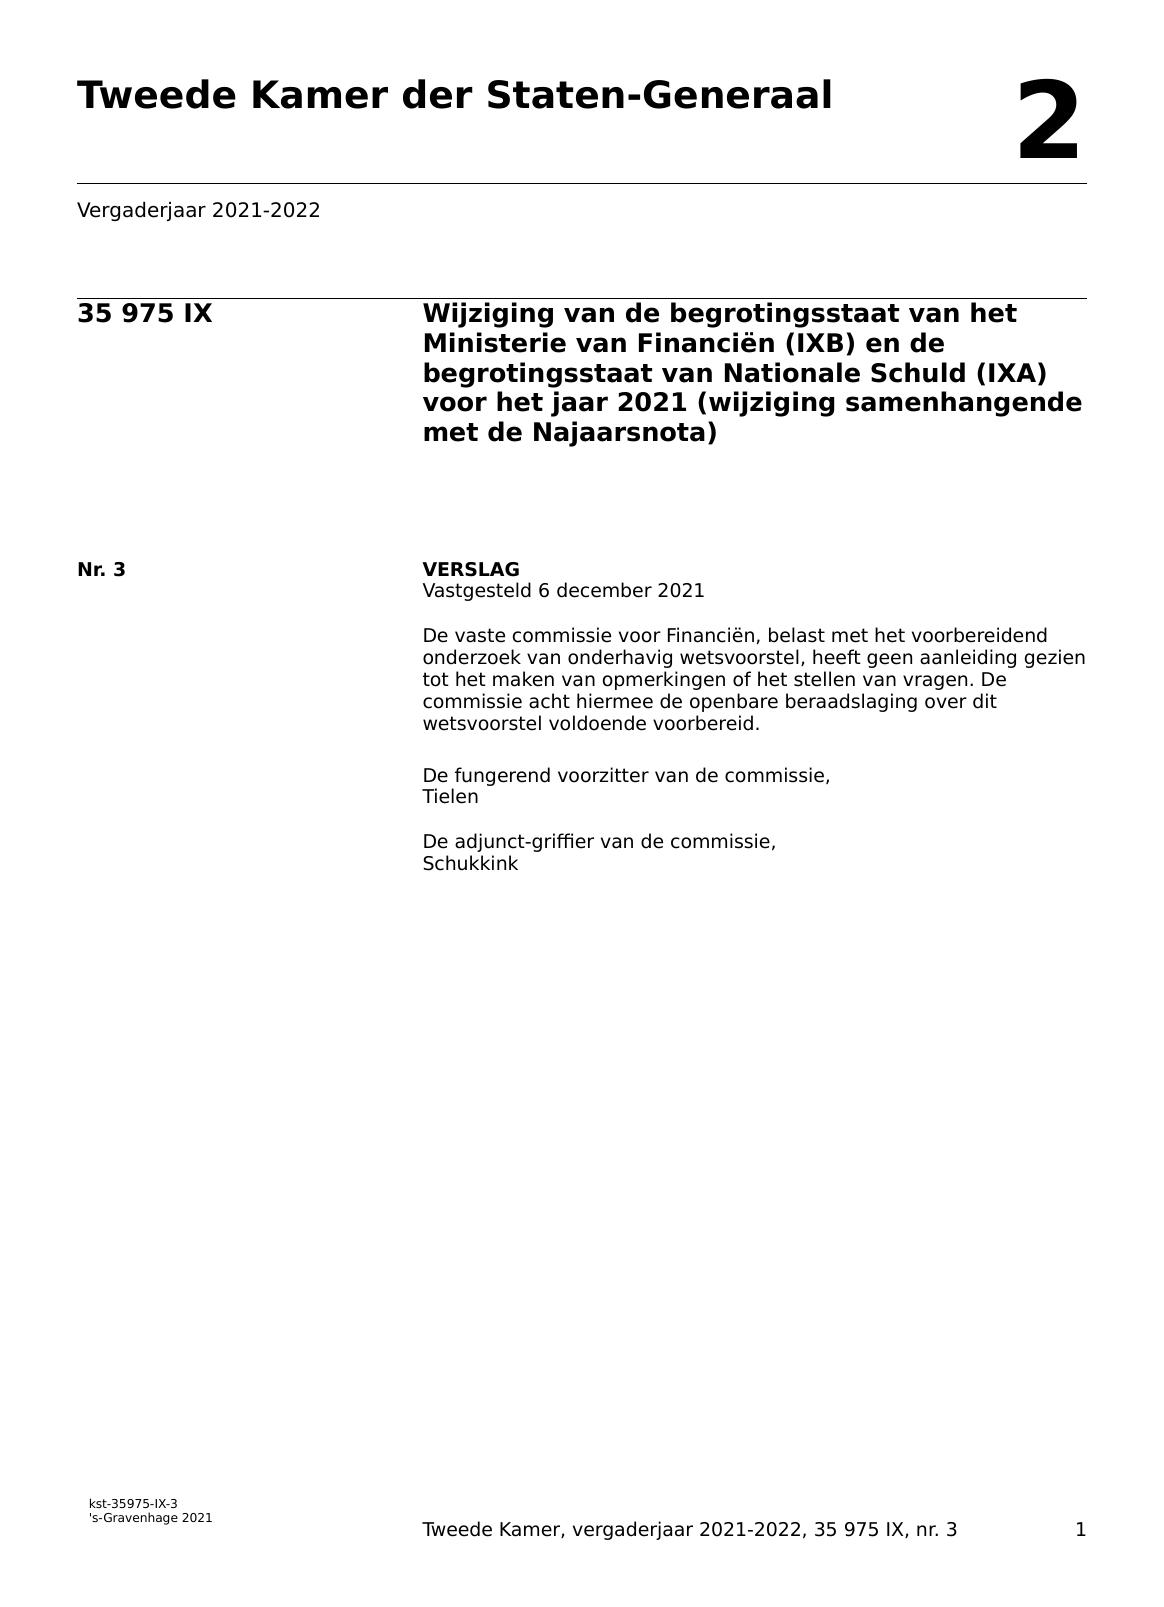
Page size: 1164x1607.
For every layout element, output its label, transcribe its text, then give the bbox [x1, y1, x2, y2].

table_cell Vergaderjaar 2021-2022 [77, 184, 1087, 298]
text kst-35975-IX-3 [88, 1497, 323, 1511]
subtitle 35 975 IX Wijziging van de begrotingsstaat van het Ministerie van Financiën (IXB) en de begrotingsstaat van Nationale Schuld (IXA) voor het jaar 2021 (wijziging samenhangende met de Najaarsnota) [77, 299, 1087, 447]
table_header 2 [886, 59, 1087, 183]
text De vaste commissie voor Financiën, belast met het voorbereidend onderzoek van onderhavig wetsvoorstel, heeft geen aanleiding gezien tot het maken van opmerkingen of het stellen van vragen. De commissie acht hiermee de openbare beraadslaging over dit wetsvoorstel voldoende voorbereid. [422, 624, 1087, 734]
text De adjunct-griffier van de commissie, Schukkink [422, 831, 1087, 874]
subtitle Nr. 3 VERSLAG [77, 558, 1087, 580]
text De fungerend voorzitter van de commissie, Tielen [422, 764, 1087, 808]
table_header Tweede Kamer der Staten-Generaal [77, 59, 886, 183]
text Vastgesteld 6 december 2021 [422, 580, 1087, 602]
text 's-Gravenhage 2021 [88, 1511, 323, 1525]
